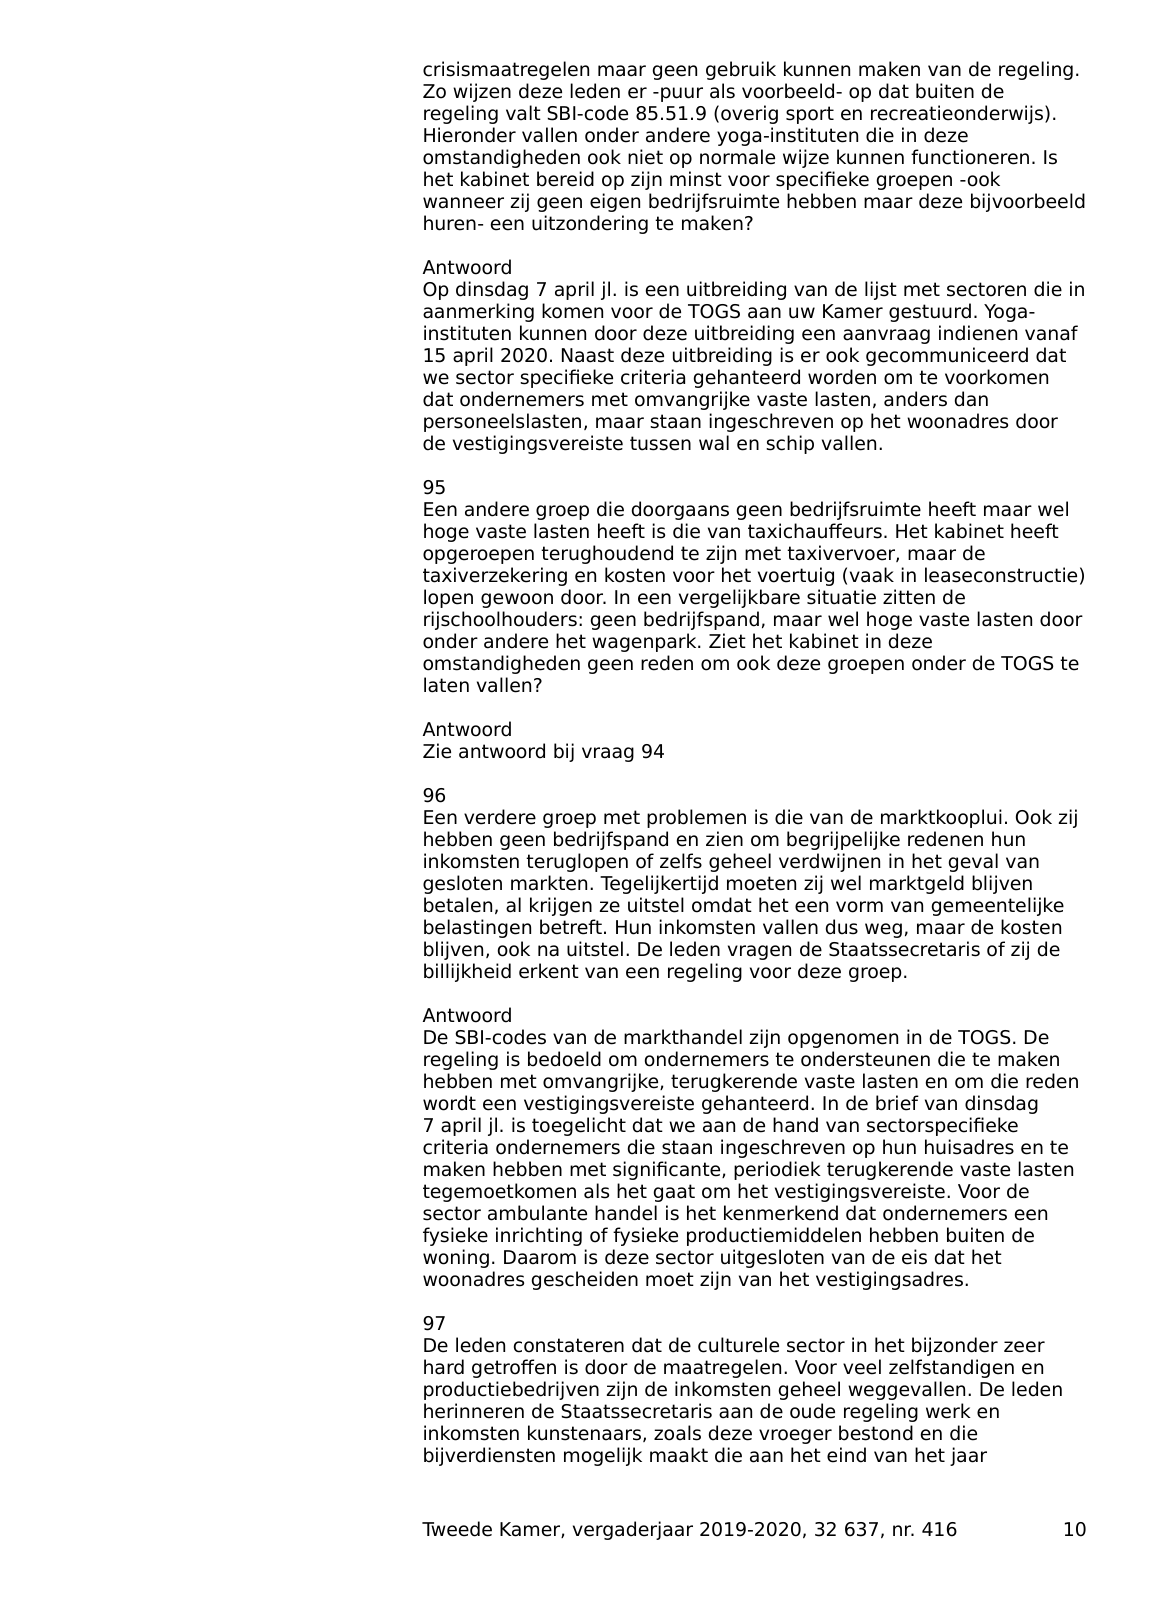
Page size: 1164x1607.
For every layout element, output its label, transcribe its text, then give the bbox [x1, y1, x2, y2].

text 96 [422, 785, 1087, 807]
text Op dinsdag 7 april jl. is een uitbreiding van de lijst met sectoren die in aanmerking komen voor de TOGS aan uw Kamer gestuurd. Yoga-instituten kunnen door deze uitbreiding een aanvraag indienen vanaf 15 april 2020. Naast deze uitbreiding is er ook gecommuniceerd dat we sector specifieke criteria gehanteerd worden om te voorkomen dat ondernemers met omvangrijke vaste lasten, anders dan personeelslasten, maar staan ingeschreven op het woonadres door de vestigingsvereiste tussen wal en schip vallen. [422, 279, 1087, 455]
text Een andere groep die doorgaans geen bedrijfsruimte heeft maar wel hoge vaste lasten heeft is die van taxichauffeurs. Het kabinet heeft opgeroepen terughoudend te zijn met taxivervoer, maar de taxiverzekering en kosten voor het voertuig (vaak in leaseconstructie) lopen gewoon door. In een vergelijkbare situatie zitten de rijschoolhouders: geen bedrijfspand, maar wel hoge vaste lasten door onder andere het wagenpark. Ziet het kabinet in deze omstandigheden geen reden om ook deze groepen onder de TOGS te laten vallen? [422, 499, 1087, 697]
text De SBI-codes van de markthandel zijn opgenomen in de TOGS. De regeling is bedoeld om ondernemers te ondersteunen die te maken hebben met omvangrijke, terugkerende vaste lasten en om die reden wordt een vestigingsvereiste gehanteerd. In de brief van dinsdag 7 april jl. is toegelicht dat we aan de hand van sectorspecifieke criteria ondernemers die staan ingeschreven op hun huisadres en te maken hebben met significante, periodiek terugkerende vaste lasten tegemoetkomen als het gaat om het vestigingsvereiste. Voor de sector ambulante handel is het kenmerkend dat ondernemers een fysieke inrichting of fysieke productiemiddelen hebben buiten de woning. Daarom is deze sector uitgesloten van de eis dat het woonadres gescheiden moet zijn van het vestigingsadres. [422, 1027, 1087, 1291]
text crisismaatregelen maar geen gebruik kunnen maken van de regeling. Zo wijzen deze leden er -puur als voorbeeld- op dat buiten de regeling valt SBI-code 85.51.9 (overig sport en recreatieonderwijs). Hieronder vallen onder andere yoga-instituten die in deze omstandigheden ook niet op normale wijze kunnen functioneren. Is het kabinet bereid op zijn minst voor specifieke groepen -ook wanneer zij geen eigen bedrijfsruimte hebben maar deze bijvoorbeeld huren- een uitzondering te maken? [422, 59, 1087, 235]
text Antwoord [422, 1005, 1087, 1027]
text Antwoord [422, 257, 1087, 279]
text Zie antwoord bij vraag 94 [422, 741, 1087, 763]
text 97 [422, 1313, 1087, 1335]
text 95 [422, 477, 1087, 499]
text Antwoord [422, 719, 1087, 741]
text De leden constateren dat de culturele sector in het bijzonder zeer hard getroffen is door de maatregelen. Voor veel zelfstandigen en productiebedrijven zijn de inkomsten geheel weggevallen. De leden herinneren de Staatssecretaris aan de oude regeling werk en inkomsten kunstenaars, zoals deze vroeger bestond en die bijverdiensten mogelijk maakt die aan het eind van het jaar [422, 1335, 1087, 1467]
text Een verdere groep met problemen is die van de marktkooplui. Ook zij hebben geen bedrijfspand en zien om begrijpelijke redenen hun inkomsten teruglopen of zelfs geheel verdwijnen in het geval van gesloten markten. Tegelijkertijd moeten zij wel marktgeld blijven betalen, al krijgen ze uitstel omdat het een vorm van gemeentelijke belastingen betreft. Hun inkomsten vallen dus weg, maar de kosten blijven, ook na uitstel. De leden vragen de Staatssecretaris of zij de billijkheid erkent van een regeling voor deze groep. [422, 807, 1087, 983]
